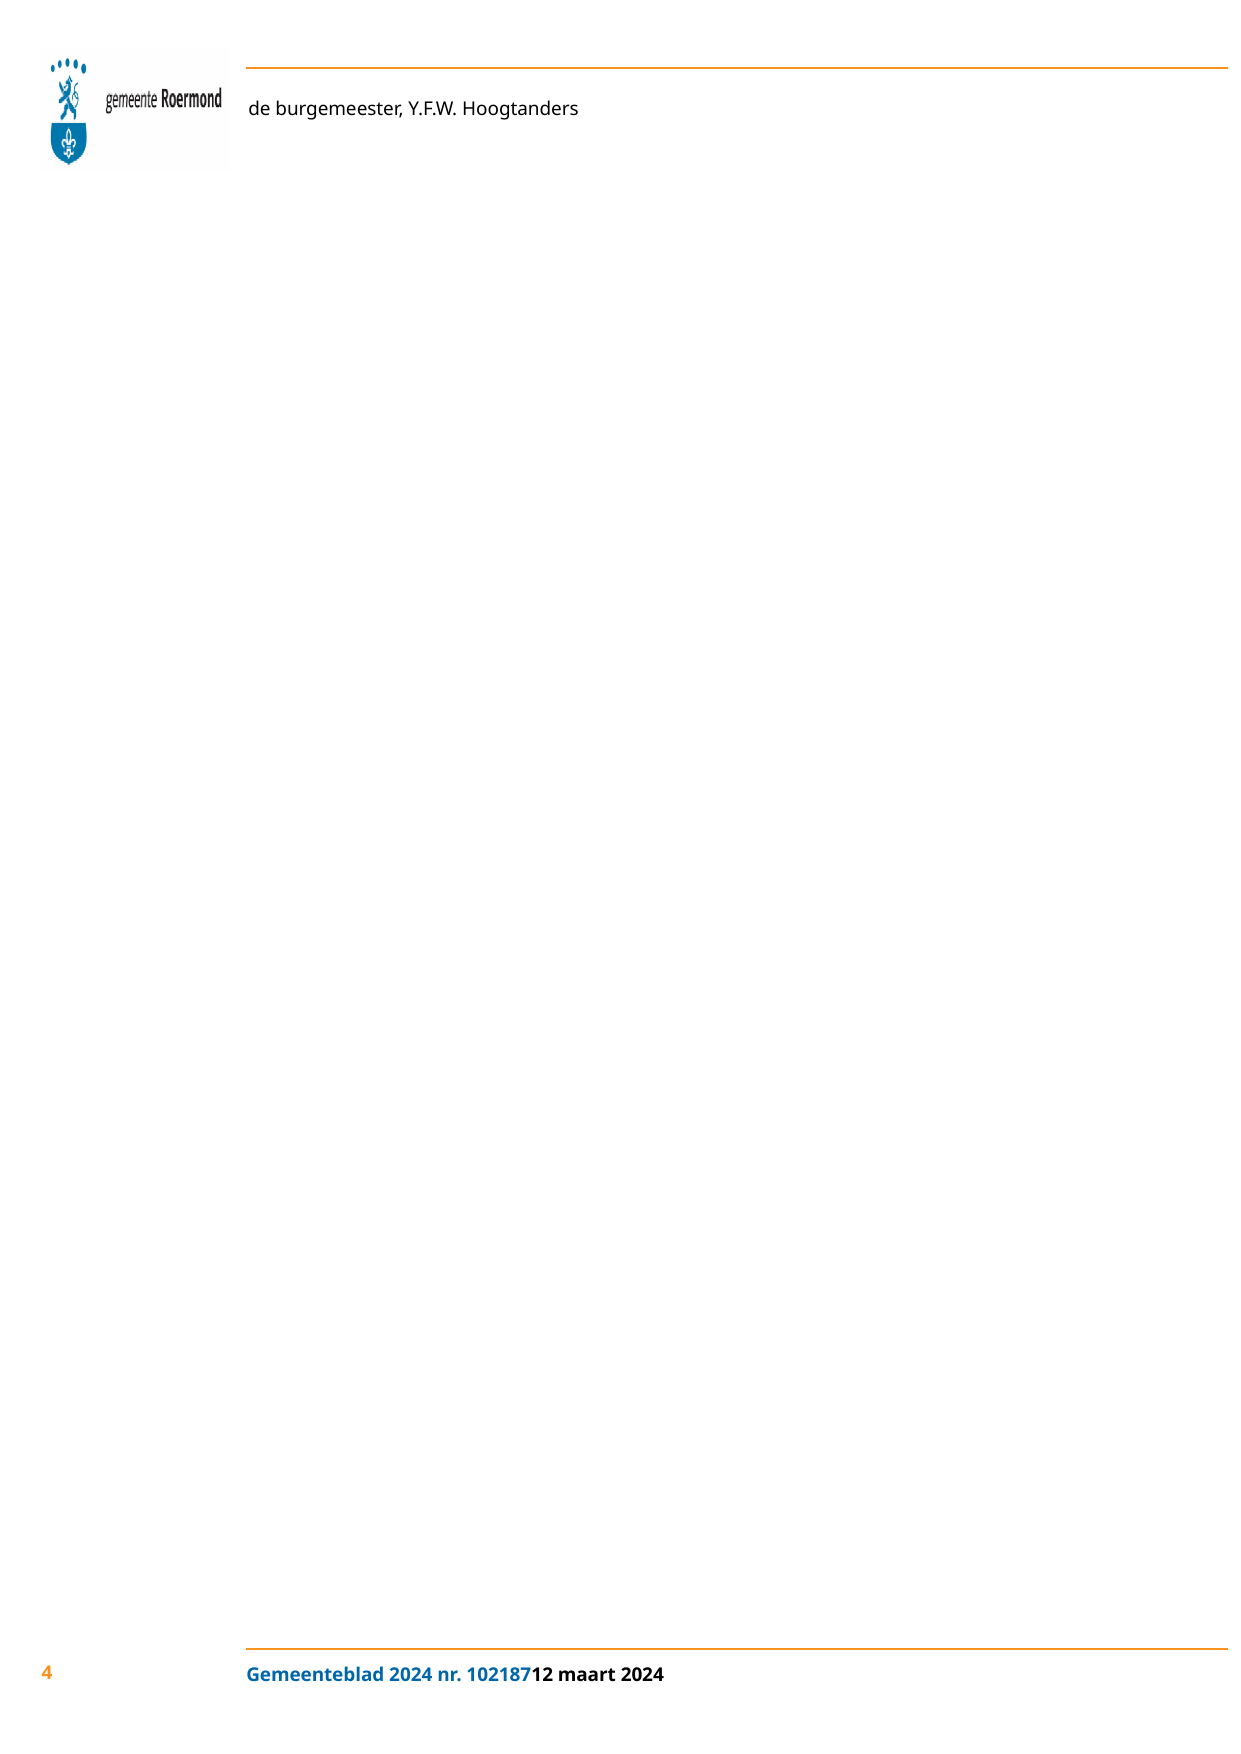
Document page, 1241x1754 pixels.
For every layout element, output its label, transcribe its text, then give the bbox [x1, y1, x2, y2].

picture [41, 47, 231, 172]
text de burgemeester, Y.F.W. Hoogtanders [248, 95, 1152, 121]
